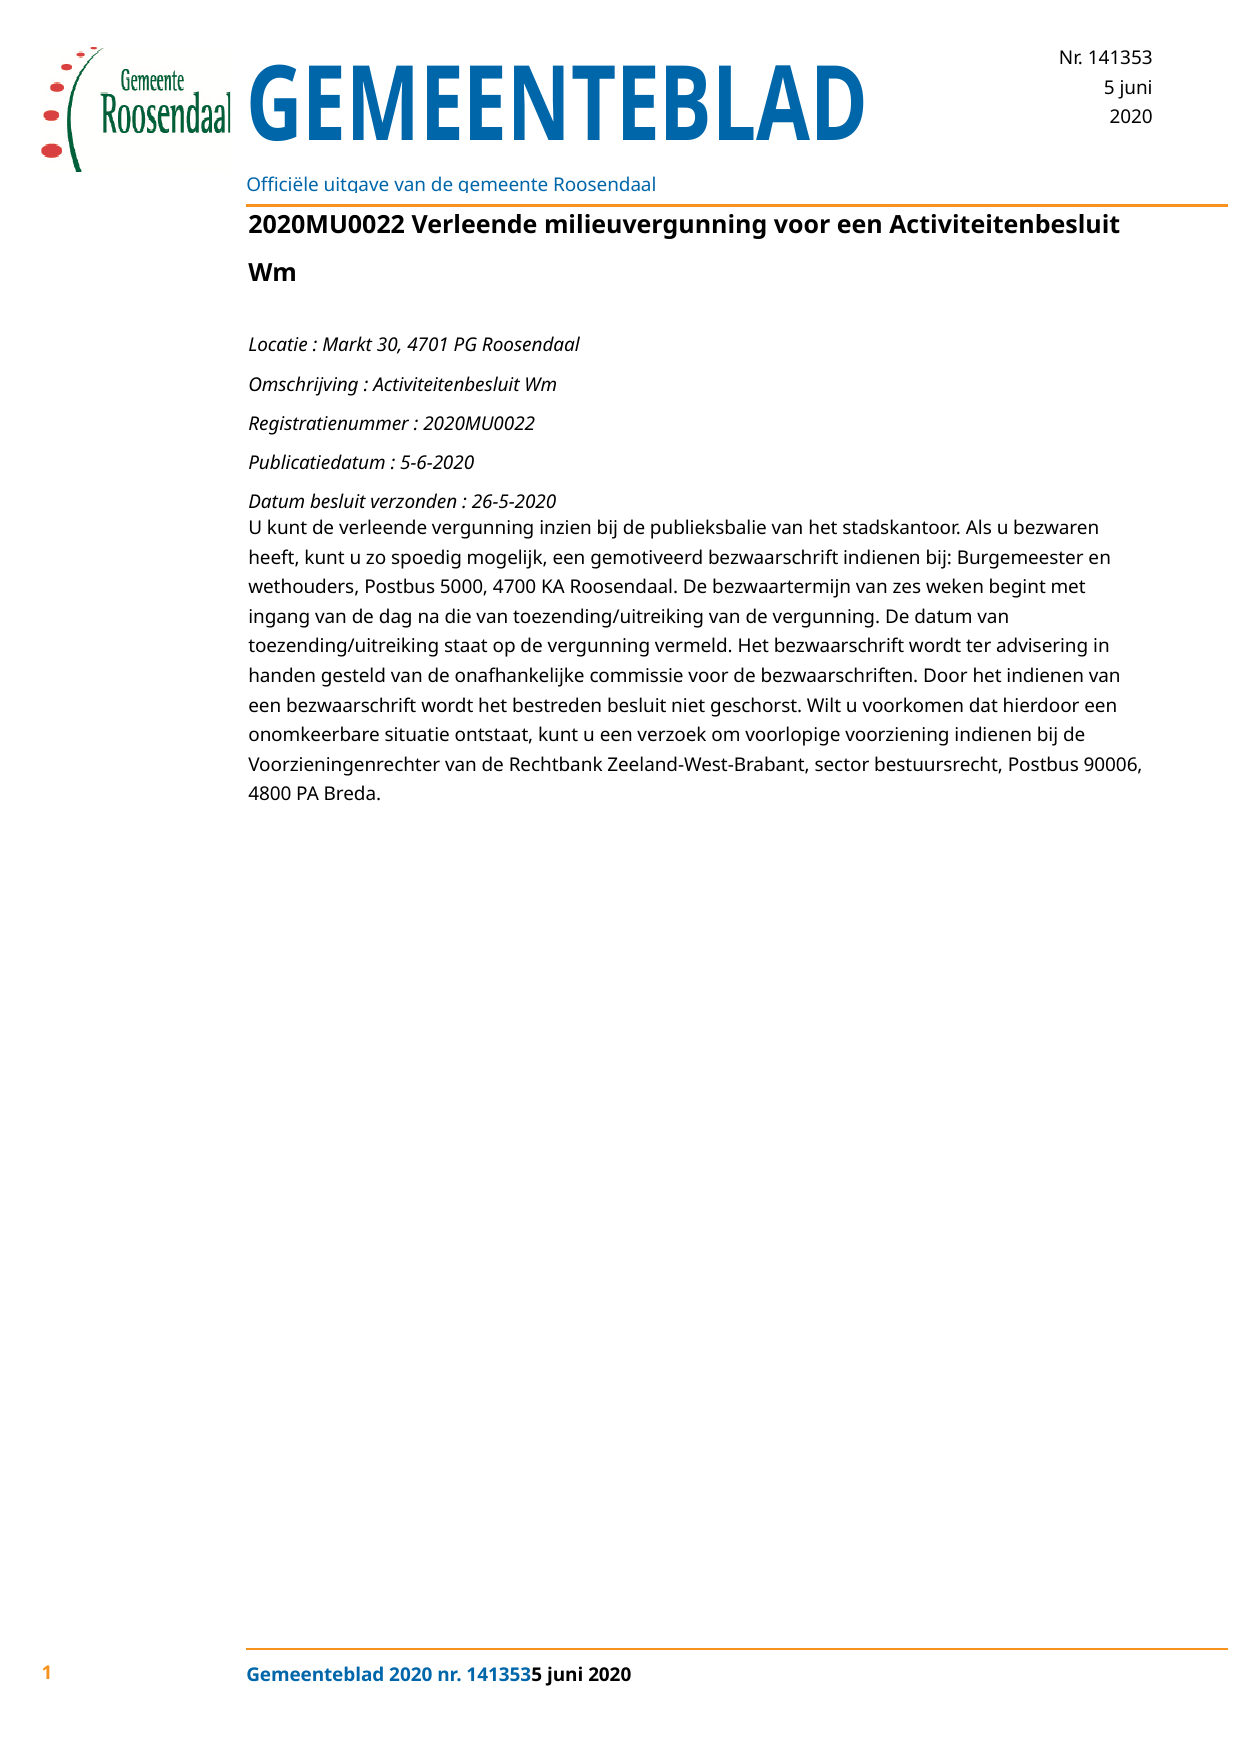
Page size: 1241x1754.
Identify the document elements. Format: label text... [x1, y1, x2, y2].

text Locatie : Markt 30, 4701 PG Roosendaal [248, 331, 1152, 357]
picture [41, 47, 231, 172]
text Omschrijving : Activiteitenbesluit Wm [248, 371, 1152, 396]
text Datum besluit verzonden : 26-5-2020 [248, 488, 1152, 514]
text Registratienummer : 2020MU0022 [248, 410, 1152, 436]
text Publicatiedatum : 5-6-2020 [248, 449, 1152, 475]
text 2020MU0022 Verleende milieuvergunning voor een Activiteitenbesluit Wm [248, 207, 1152, 288]
text U kunt de verleende vergunning inzien bij de publieksbalie van het stadskantoor. Als u bezwaren heeft, kunt u zo spoedig mogelijk, een gemotiveerd bezwaarschrift indienen bij: Burgemeester en wethouders, Postbus 5000, 4700 KA Roosendaal. De bezwaartermijn van zes weken begint met ingang van de dag na die van toezending/uitreiking van de vergunning. De datum van toezending/uitreiking staat op de vergunning vermeld. Het bezwaarschrift wordt ter advisering in handen gesteld van de onafhankelijke commissie voor de bezwaarschriften. Door het indienen van een bezwaarschrift wordt het bestreden besluit niet geschorst. Wilt u voorkomen dat hierdoor een onomkeerbare situatie ontstaat, kunt u een verzoek om voorlopige voorziening indienen bij de Voorzieningenrechter van de Rechtbank Zeeland-West-Brabant, sector bestuursrecht, Postbus 90006, 4800 PA Breda. [248, 514, 1152, 806]
